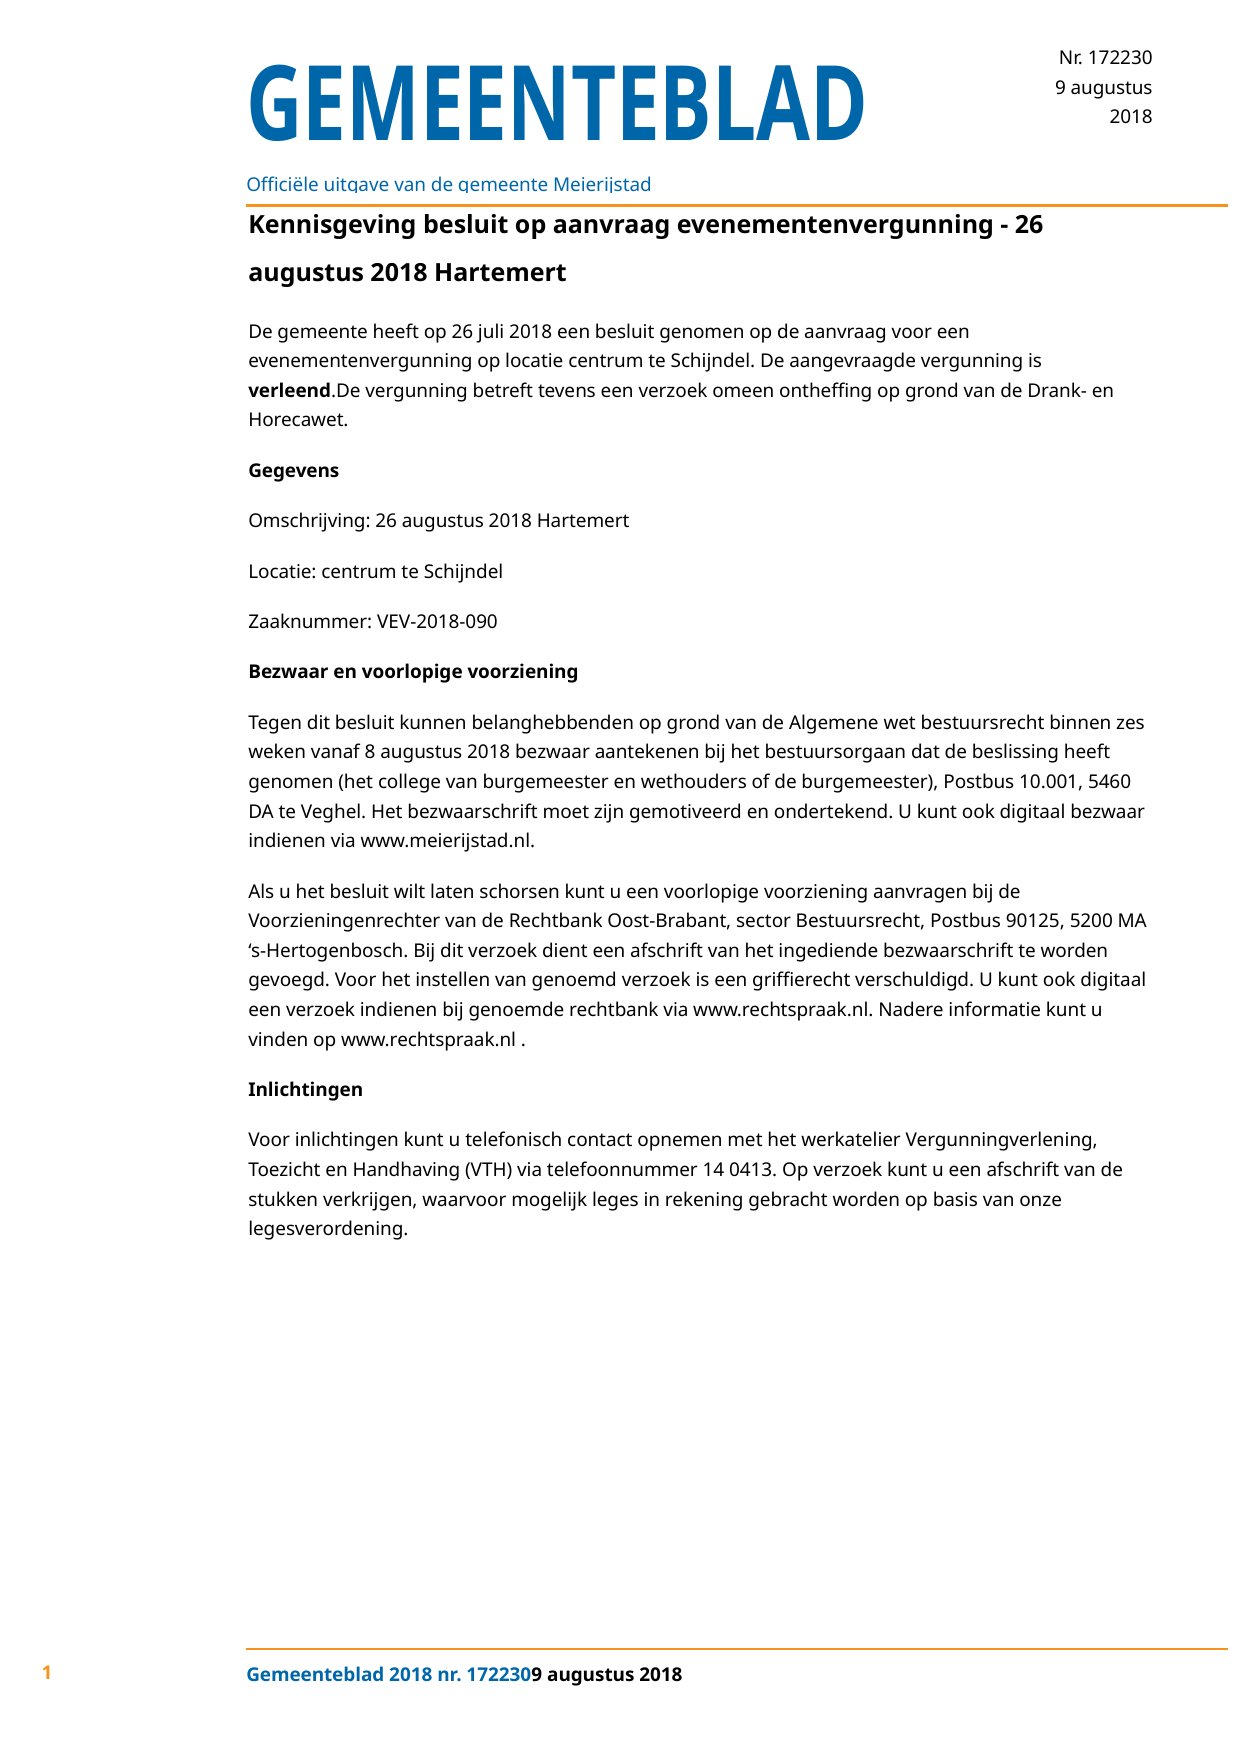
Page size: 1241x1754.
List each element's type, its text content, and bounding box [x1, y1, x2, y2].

text Inlichtingen [248, 1076, 1152, 1102]
text Zaaknummer: VEV-2018-090 [248, 608, 1152, 634]
text Kennisgeving besluit op aanvraag evenementenvergunning - 26 augustus 2018 Hartemert [248, 207, 1152, 288]
text Tegen dit besluit kunnen belanghebbenden op grond van de Algemene wet bestuursrecht binnen zes weken vanaf 8 augustus 2018 bezwaar aantekenen bij het bestuursorgaan dat de beslissing heeft genomen (het college van burgemeester en wethouders of de burgemeester), Postbus 10.001, 5460 DA te Veghel. Het bezwaarschrift moet zijn gemotiveerd en ondertekend. U kunt ook digitaal bezwaar indienen via www.meierijstad.nl. [248, 709, 1152, 853]
text Omschrijving: 26 augustus 2018 Hartemert [248, 507, 1152, 533]
text Gegevens [248, 457, 1152, 483]
picture [41, 47, 231, 172]
text Voor inlichtingen kunt u telefonisch contact opnemen met het werkatelier Vergunningverlening, Toezicht en Handhaving (VTH) via telefoonnummer 14 0413. Op verzoek kunt u een afschrift van de stukken verkrijgen, waarvoor mogelijk leges in rekening gebracht worden op basis van onze legesverordening. [248, 1127, 1152, 1241]
text De gemeente heeft op 26 juli 2018 een besluit genomen op de aanvraag voor een evenementenvergunning op locatie centrum te Schijndel. De aangevraagde vergunning is verleend.De vergunning betreft tevens een verzoek omeen ontheffing op grond van de Drank- en Horecawet. [248, 318, 1152, 432]
text Bezwaar en voorlopige voorziening [248, 659, 1152, 684]
text Als u het besluit wilt laten schorsen kunt u een voorlopige voorziening aanvragen bij de Voorzieningenrechter van de Rechtbank Oost-Brabant, sector Bestuursrecht, Postbus 90125, 5200 MA ‘s-Hertogenbosch. Bij dit verzoek dient een afschrift van het ingediende bezwaarschrift te worden gevoegd. Voor het instellen van genoemd verzoek is een griffierecht verschuldigd. U kunt ook digitaal een verzoek indienen bij genoemde rechtbank via www.rechtspraak.nl. Nadere informatie kunt u vinden op www.rechtspraak.nl . [248, 878, 1152, 1052]
text Locatie: centrum te Schijndel [248, 558, 1152, 584]
